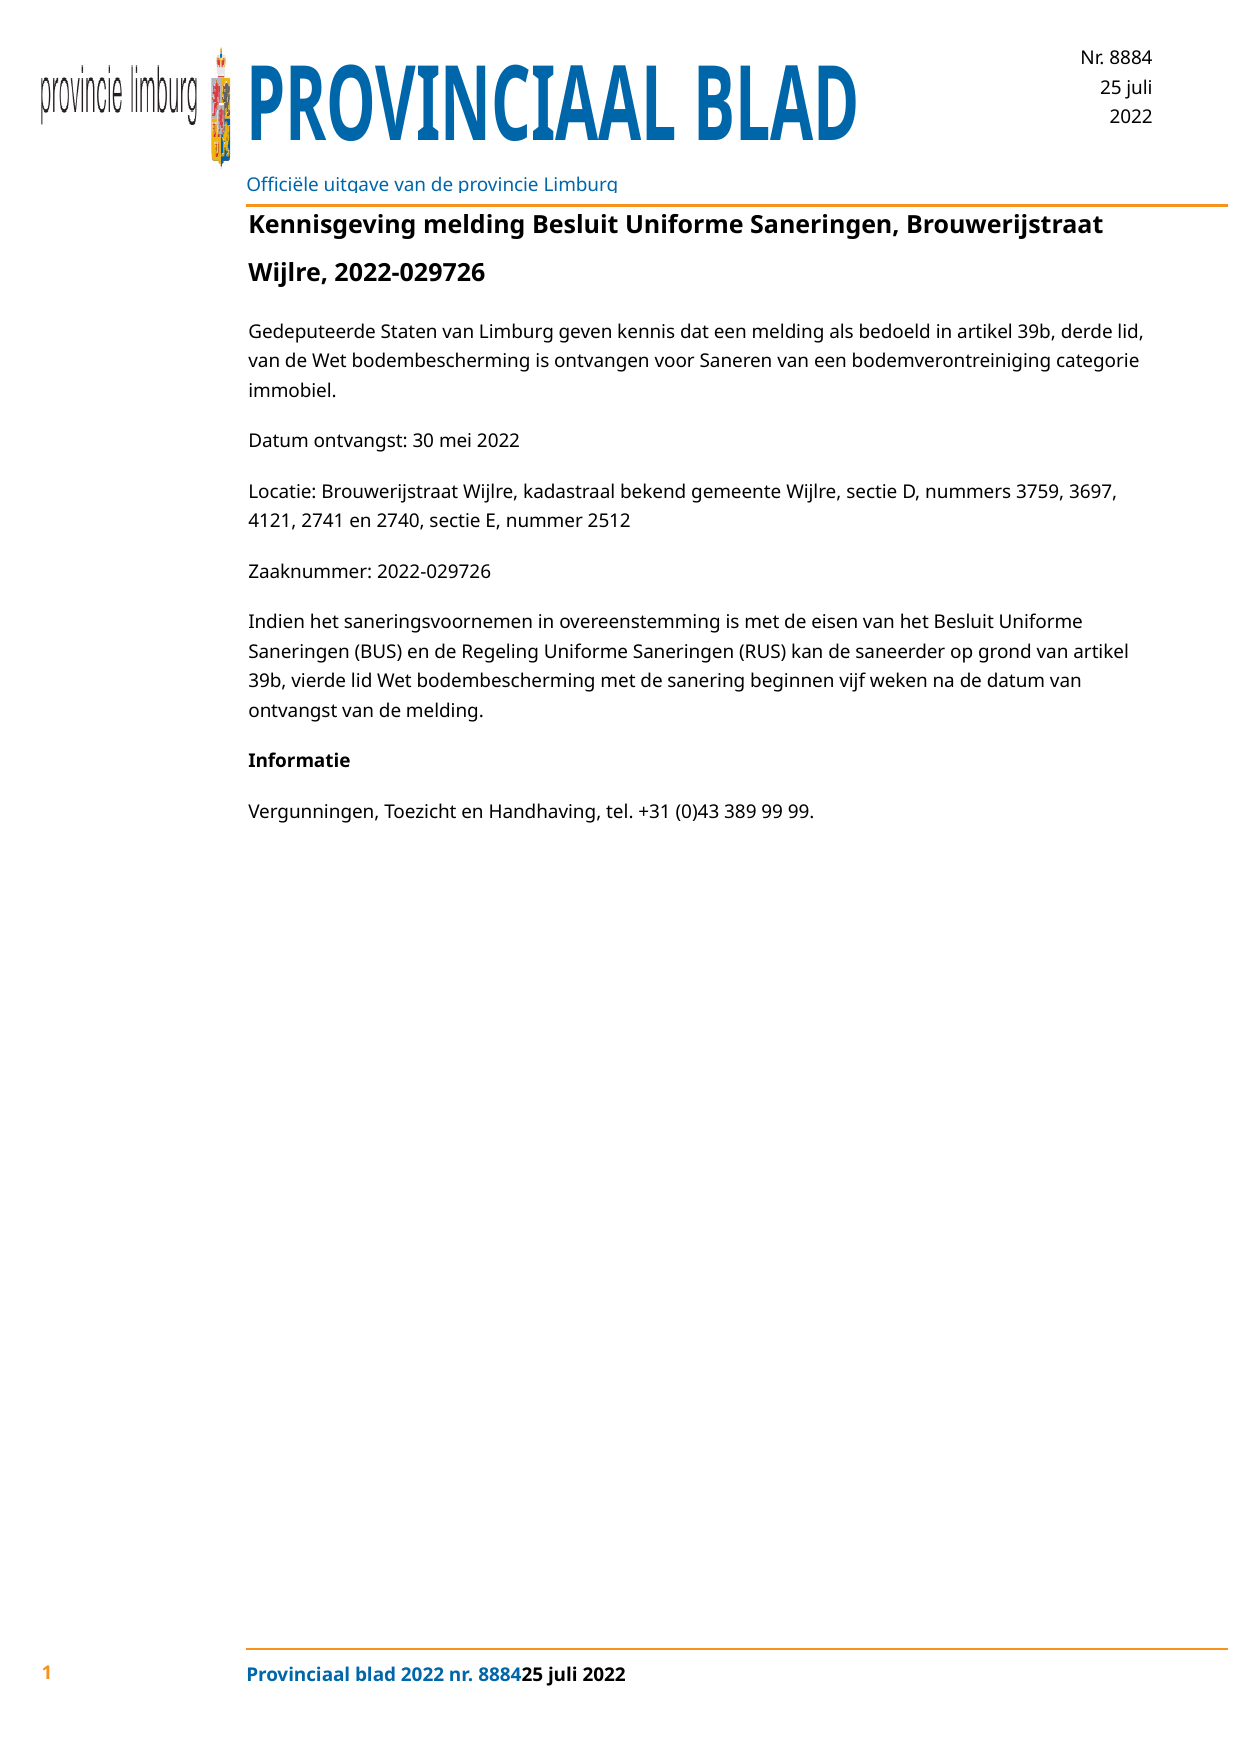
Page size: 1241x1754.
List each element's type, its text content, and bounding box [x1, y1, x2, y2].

text Vergunningen, Toezicht en Handhaving, tel. +31 (0)43 389 99 99. [248, 798, 1152, 824]
text Indien het saneringsvoornemen in overeenstemming is met de eisen van het Besluit Uniforme Saneringen (BUS) en de Regeling Uniforme Saneringen (RUS) kan de saneerder op grond van artikel 39b, vierde lid Wet bodembescherming met de sanering beginnen vijf weken na de datum van ontvangst van de melding. [248, 608, 1152, 723]
picture [41, 47, 231, 172]
text Locatie: Brouwerijstraat Wijlre, kadastraal bekend gemeente Wijlre, sectie D, nummers 3759, 3697, 4121, 2741 en 2740, sectie E, nummer 2512 [248, 478, 1152, 533]
text Datum ontvangst: 30 mei 2022 [248, 427, 1152, 453]
text Zaaknummer: 2022-029726 [248, 558, 1152, 584]
text Informatie [248, 747, 1152, 773]
text Kennisgeving melding Besluit Uniforme Saneringen, Brouwerijstraat Wijlre, 2022-029726 [248, 207, 1152, 288]
text Gedeputeerde Staten van Limburg geven kennis dat een melding als bedoeld in artikel 39b, derde lid, van de Wet bodembescherming is ontvangen voor Saneren van een bodemverontreiniging categorie immobiel. [248, 318, 1152, 403]
